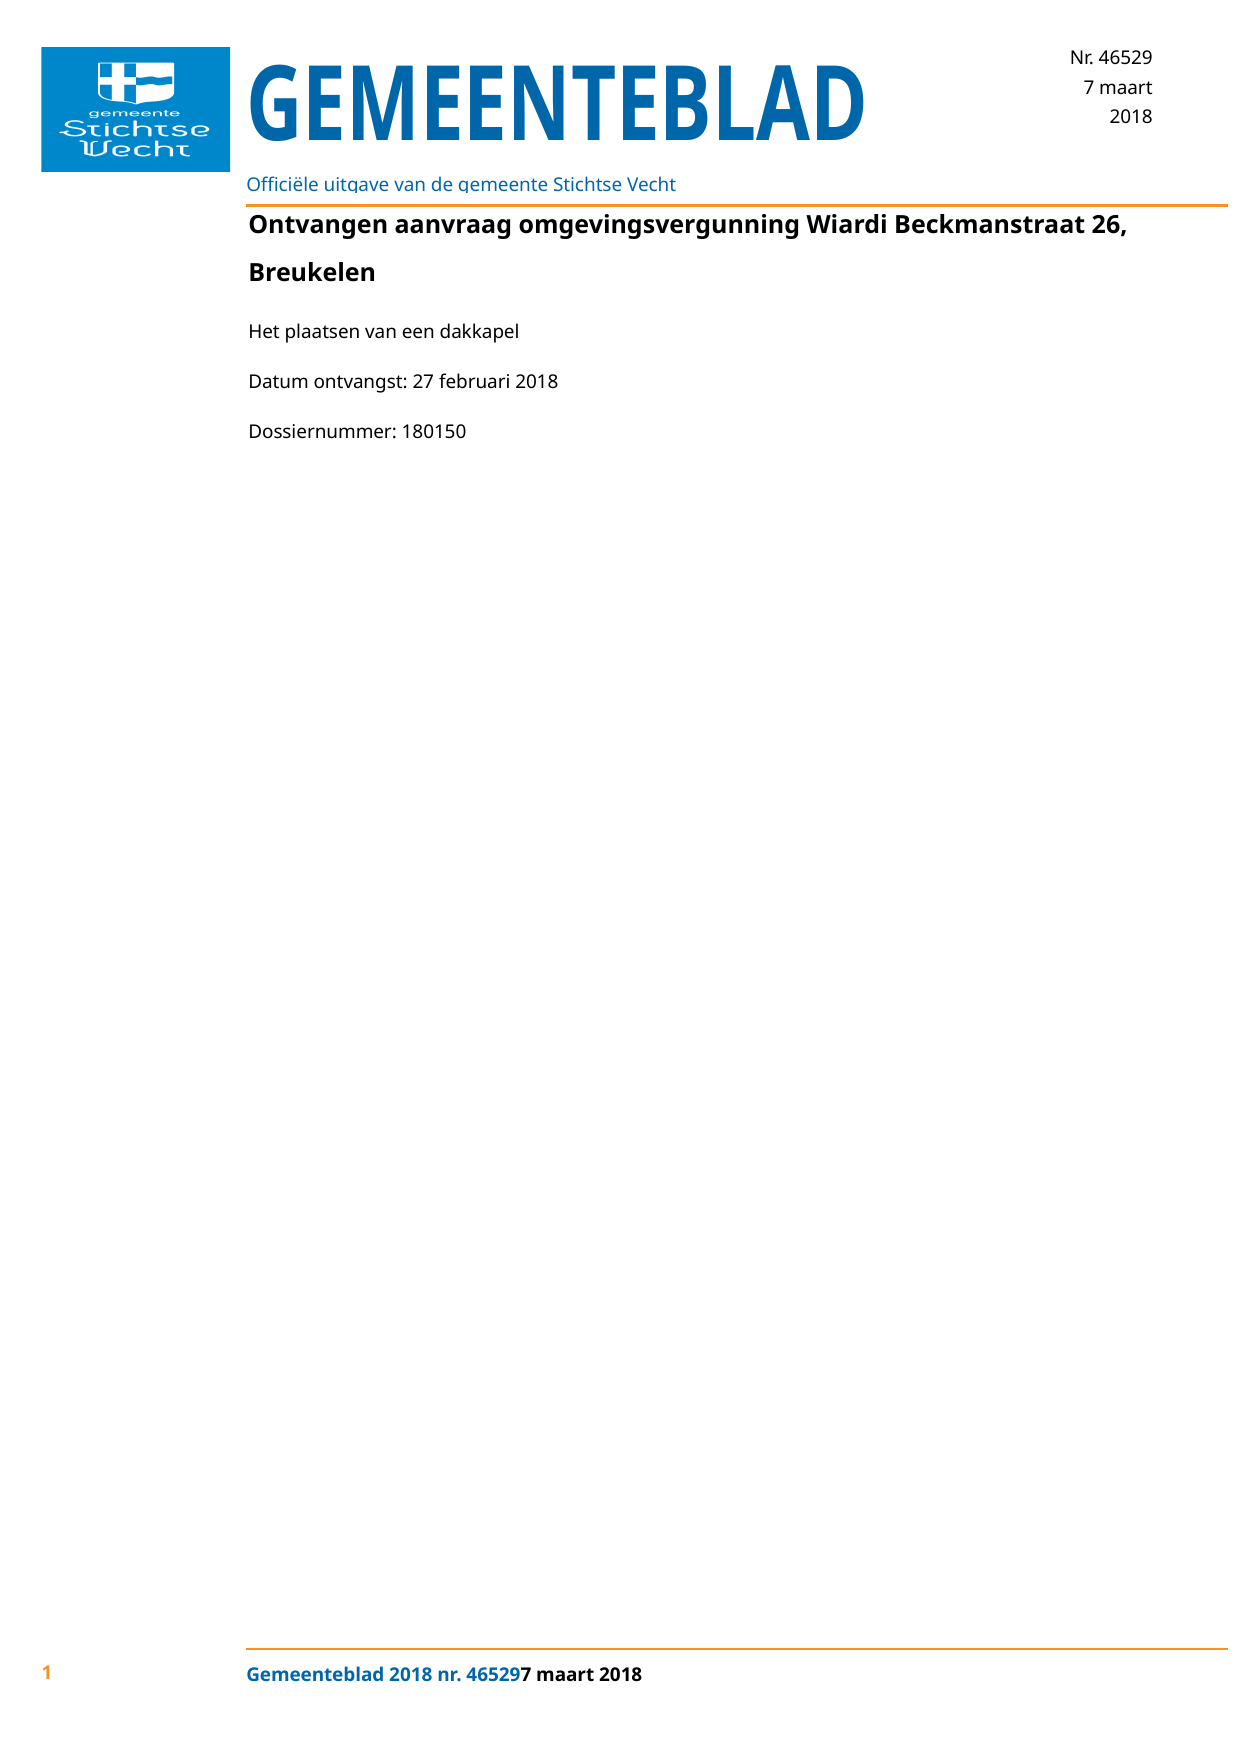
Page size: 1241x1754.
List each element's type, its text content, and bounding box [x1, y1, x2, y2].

text Dossiernummer: 180150 [248, 419, 1152, 444]
picture [137, 63, 174, 103]
picture [99, 63, 135, 101]
text Datum ontvangst: 27 februari 2018 [248, 368, 1152, 394]
text Ontvangen aanvraag omgevingsvergunning Wiardi Beckmanstraat 26, Breukelen [248, 207, 1152, 288]
text Het plaatsen van een dakkapel [248, 318, 1152, 344]
